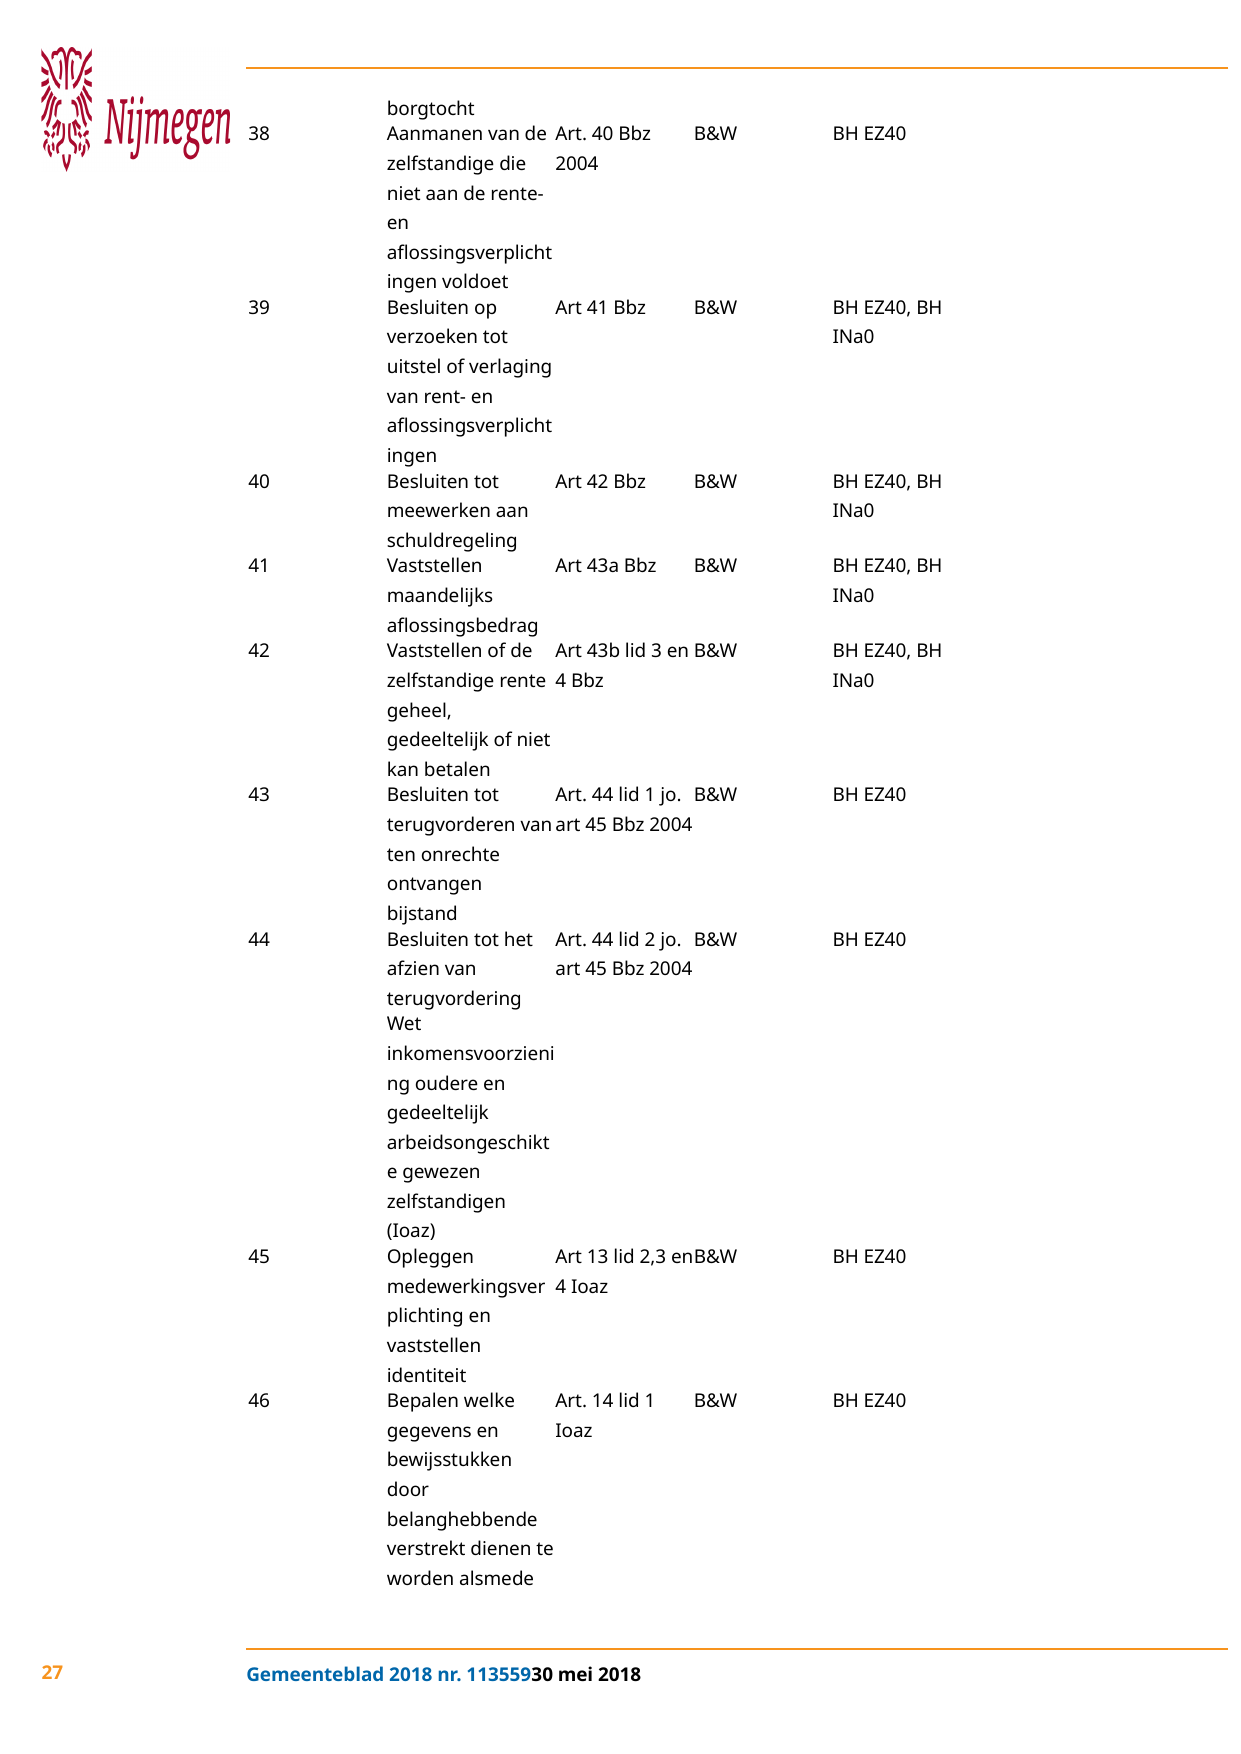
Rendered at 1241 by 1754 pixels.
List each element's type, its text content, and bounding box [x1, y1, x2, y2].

table_cell B&W [694, 294, 832, 468]
table_cell [832, 95, 971, 121]
table_cell 38 [248, 121, 387, 294]
table_cell [694, 1011, 832, 1243]
table_cell 41 [248, 553, 387, 638]
table_cell 40 [248, 468, 387, 553]
table_cell BH EZ40, BH INa0 [832, 638, 971, 782]
table_cell Art 43a Bbz [555, 553, 694, 638]
table_cell [971, 1388, 1152, 1591]
table_cell Aanmanen van de zelfstandige die niet aan de rente- en aflossingsverplichtingen voldoet [387, 121, 555, 294]
table_cell B&W [694, 782, 832, 926]
table_cell 44 [248, 926, 387, 1011]
table_cell Wet inkomensvoorziening oudere en gedeeltelijk arbeidsongeschikte gewezen zelfstandigen (Ioaz) [387, 1011, 555, 1243]
table_cell [694, 95, 832, 121]
table_cell Vaststellen maandelijks aflossingsbedrag [387, 553, 555, 638]
table_cell [971, 1011, 1152, 1243]
table_cell Besluiten tot terugvorderen van ten onrechte ontvangen bijstand [387, 782, 555, 926]
table_cell B&W [694, 121, 832, 294]
table_cell Besluiten tot meewerken aan schuldregeling [387, 468, 555, 553]
table_cell Besluiten op verzoeken tot uitstel of verlaging van rent- en aflossingsverplichtingen [387, 294, 555, 468]
table_cell BH EZ40 [832, 782, 971, 926]
table_cell [971, 95, 1152, 121]
table_cell borgtocht [387, 95, 555, 121]
table_cell Art. 44 lid 1 jo. art 45 Bbz 2004 [555, 782, 694, 926]
table_cell [971, 1244, 1152, 1387]
table_cell [555, 95, 694, 121]
table_cell [248, 95, 387, 121]
table_cell 42 [248, 638, 387, 782]
table_cell B&W [694, 1244, 832, 1387]
picture [41, 47, 231, 172]
table_cell 39 [248, 294, 387, 468]
table_cell B&W [694, 468, 832, 553]
table_cell [248, 1011, 387, 1243]
table_cell [971, 121, 1152, 294]
table_cell Art 41 Bbz [555, 294, 694, 468]
table_cell BH EZ40, BH INa0 [832, 553, 971, 638]
table_cell BH EZ40 [832, 121, 971, 294]
table_cell Art 13 lid 2,3 en 4 Ioaz [555, 1244, 694, 1387]
table_cell B&W [694, 1388, 832, 1591]
table_cell 46 [248, 1388, 387, 1591]
table_cell Art. 40 Bbz 2004 [555, 121, 694, 294]
table_cell Besluiten tot het afzien van terugvordering [387, 926, 555, 1011]
table_cell Art. 14 lid 1 Ioaz [555, 1388, 694, 1591]
table_cell Art 42 Bbz [555, 468, 694, 553]
table_cell B&W [694, 553, 832, 638]
table_cell [555, 1011, 694, 1243]
table_cell Art 43b lid 3 en 4 Bbz [555, 638, 694, 782]
table_cell BH EZ40 [832, 1388, 971, 1591]
table_cell Bepalen welke gegevens en bewijsstukken door belanghebbende verstrekt dienen te worden alsmede [387, 1388, 555, 1591]
table_cell [971, 638, 1152, 782]
table_cell Opleggen medewerkingsverplichting en vaststellen identiteit [387, 1244, 555, 1387]
table_cell BH EZ40 [832, 1244, 971, 1387]
table_cell [971, 294, 1152, 468]
table_cell 43 [248, 782, 387, 926]
table_cell BH EZ40 [832, 926, 971, 1011]
table_cell [971, 782, 1152, 926]
table_cell [832, 1011, 971, 1243]
table_cell B&W [694, 638, 832, 782]
table_cell Art. 44 lid 2 jo. art 45 Bbz 2004 [555, 926, 694, 1011]
table_cell [971, 468, 1152, 553]
table_cell BH EZ40, BH INa0 [832, 294, 971, 468]
table_cell Vaststellen of de zelfstandige rente geheel, gedeeltelijk of niet kan betalen [387, 638, 555, 782]
table_cell [971, 553, 1152, 638]
table_cell B&W [694, 926, 832, 1011]
table_cell 45 [248, 1244, 387, 1387]
table_cell [971, 926, 1152, 1011]
table_cell BH EZ40, BH INa0 [832, 468, 971, 553]
